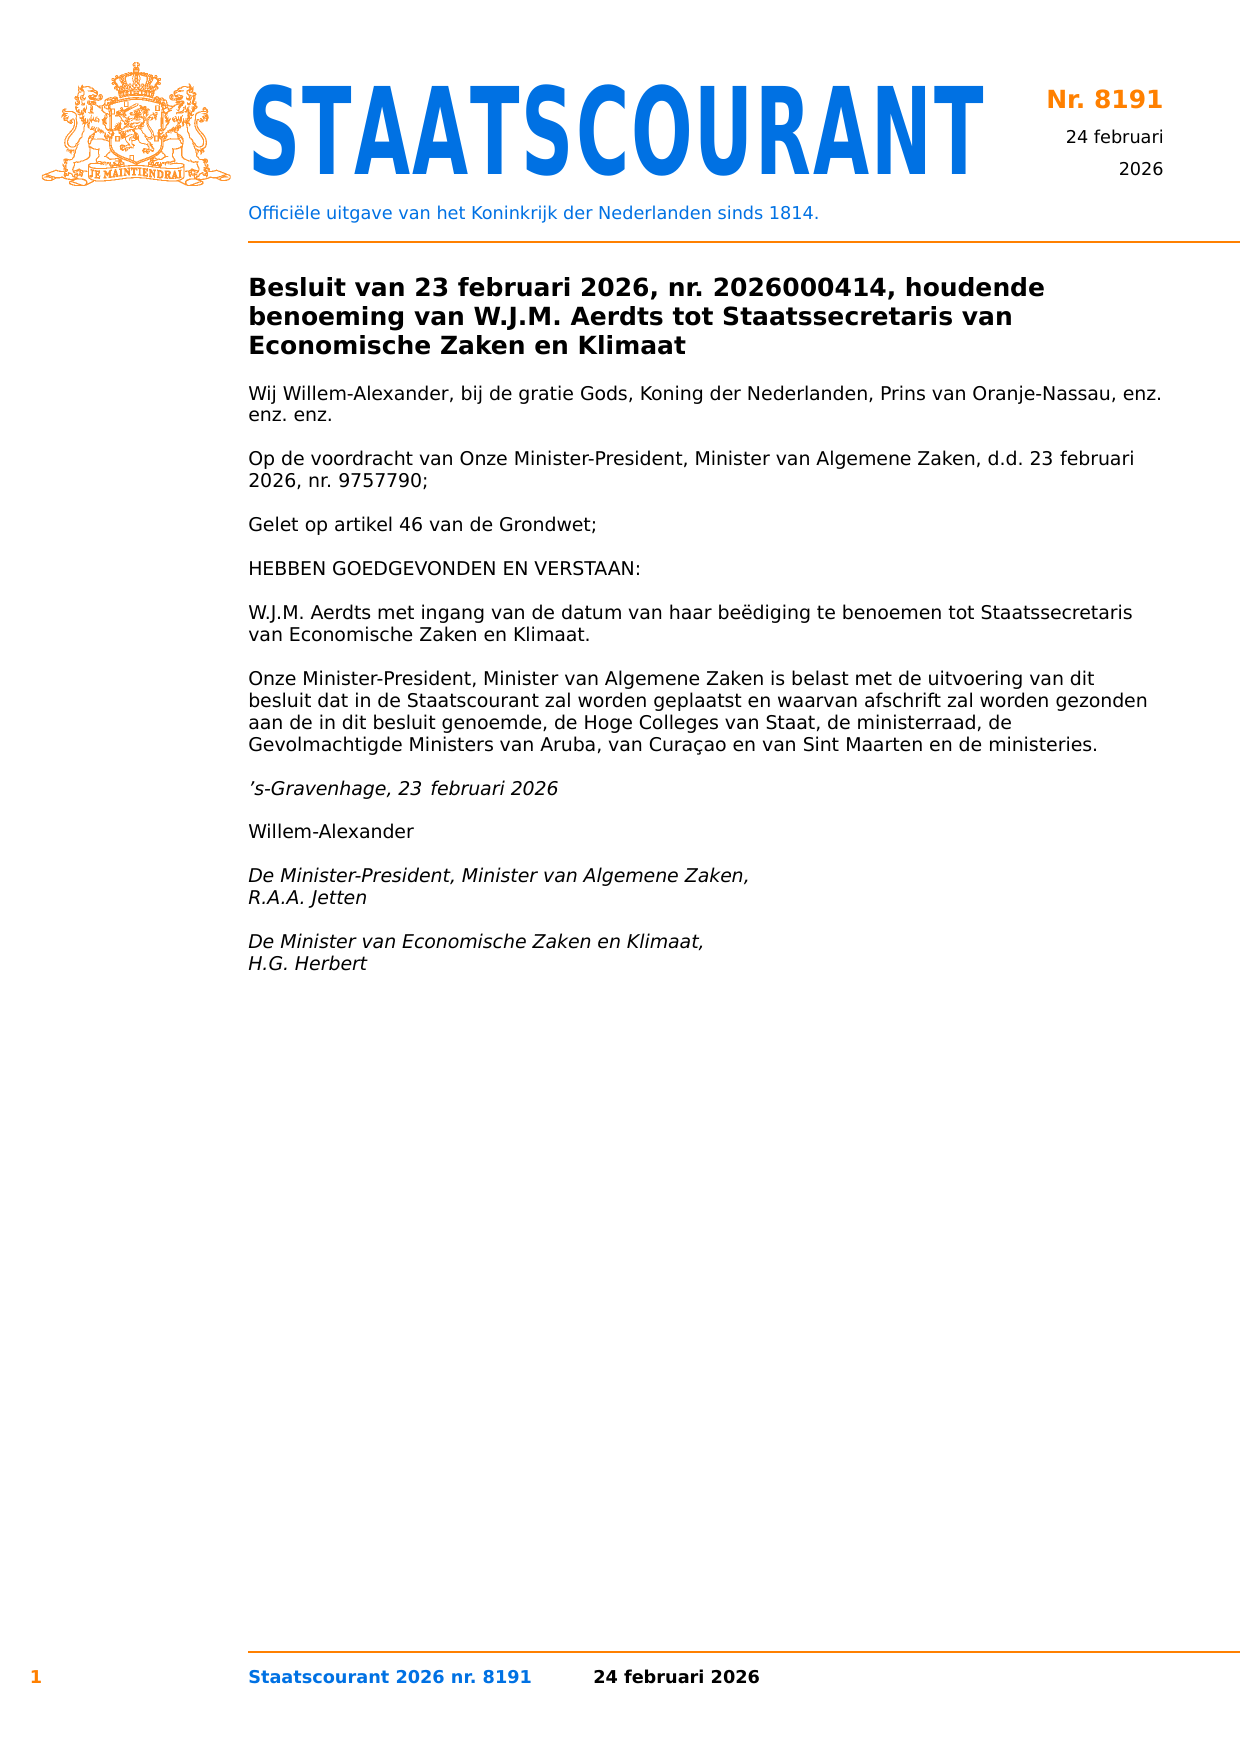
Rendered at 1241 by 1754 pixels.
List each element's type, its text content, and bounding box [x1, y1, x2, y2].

text Willem-Alexander [248, 821, 1163, 843]
text Onze Minister-President, Minister van Algemene Zaken is belast met de uitvoering van dit besluit dat in de Staatscourant zal worden geplaatst en waarvan afschrift zal worden gezonden aan de in dit besluit genoemde, de Hoge Colleges van Staat, de ministerraad, de Gevolmachtigde Ministers van Aruba, van Curaçao en van Sint Maarten en de ministeries. [248, 668, 1163, 756]
table_header STAATSCOURANT [248, 62, 998, 203]
picture [41, 62, 231, 186]
text De Minister van Economische Zaken en Klimaat, H.G. Herbert [248, 931, 1163, 975]
text W.J.M. Aerdts met ingang van de datum van haar beëdiging te benoemen tot Staatssecretaris van Economische Zaken en Klimaat. [248, 602, 1163, 646]
text HEBBEN GOEDGEVONDEN EN VERSTAAN: [248, 558, 1163, 580]
text ’s-Gravenhage, 23 februari 2026 [248, 777, 1163, 799]
table_cell Officiële uitgave van het Koninkrijk der Nederlanden sinds 1814. [248, 203, 1240, 241]
text Wij Willem-Alexander, bij de gratie Gods, Koning der Nederlanden, Prins van Oranje-Nassau, enz. enz. enz. [248, 382, 1163, 426]
table_header [25, 62, 248, 241]
subtitle Besluit van 23 februari 2026, nr. 2026000414, houdende benoeming van W.J.M. Aerdts tot Staatssecretaris van Economische Zaken en Klimaat [248, 273, 1163, 361]
table_cell 2026 [998, 153, 1240, 203]
text De Minister-President, Minister van Algemene Zaken, R.A.A. Jetten [248, 865, 1163, 909]
table_header Nr. 8191 [998, 62, 1240, 121]
table_cell 24 februari [998, 121, 1240, 153]
text Gelet op artikel 46 van de Grondwet; [248, 514, 1163, 536]
text Op de voordracht van Onze Minister-President, Minister van Algemene Zaken, d.d. 23 februari 2026, nr. 9757790; [248, 448, 1163, 492]
